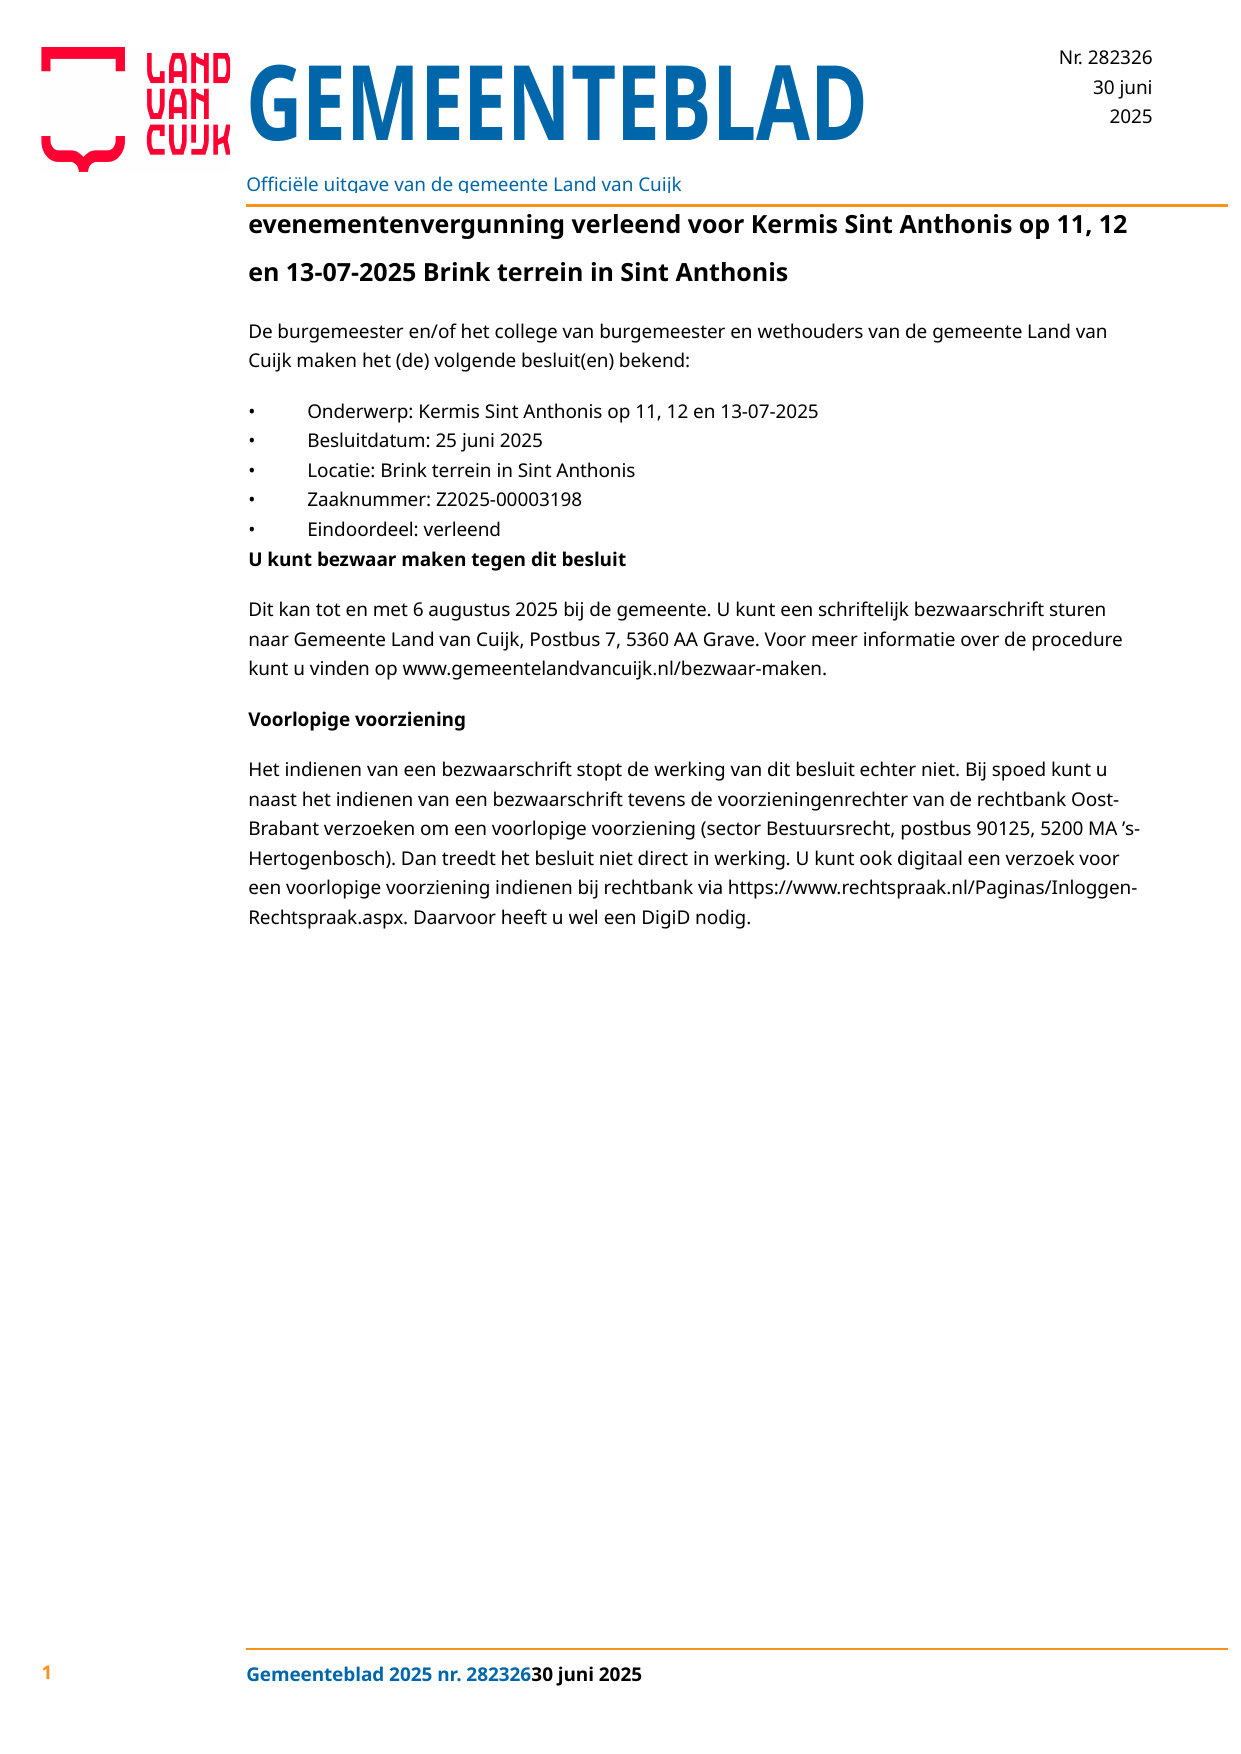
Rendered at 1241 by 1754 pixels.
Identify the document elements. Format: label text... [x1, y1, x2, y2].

text Dit kan tot en met 6 augustus 2025 bij de gemeente. U kunt een schriftelijk bezwaarschrift sturen naar Gemeente Land van Cuijk, Postbus 7, 5360 AA Grave. Voor meer informatie over de procedure kunt u vinden op www.gemeentelandvancuijk.nl/bezwaar-maken. [248, 596, 1152, 681]
picture [41, 47, 231, 172]
list Onderwerp: Kermis Sint Anthonis op 11, 12 en 13-07-2025 [248, 398, 1152, 424]
text De burgemeester en/of het college van burgemeester en wethouders van de gemeente Land van Cuijk maken het (de) volgende besluit(en) bekend: [248, 318, 1152, 373]
text Het indienen van een bezwaarschrift stopt de werking van dit besluit echter niet. Bij spoed kunt u naast het indienen van een bezwaarschrift tevens de voorzieningenrechter van de rechtbank Oost-Brabant verzoeken om een voorlopige voorziening (sector Bestuursrecht, postbus 90125, 5200 MA ’s-Hertogenbosch). Dan treedt het besluit niet direct in werking. U kunt ook digitaal een verzoek voor een voorlopige voorziening indienen bij rechtbank via https://www.rechtspraak.nl/Paginas/Inloggen-Rechtspraak.aspx. Daarvoor heeft u wel een DigiD nodig. [248, 756, 1152, 930]
text evenementenvergunning verleend voor Kermis Sint Anthonis op 11, 12 en 13-07-2025 Brink terrein in Sint Anthonis [248, 207, 1152, 288]
list Besluitdatum: 25 juni 2025 [248, 427, 1152, 453]
list Locatie: Brink terrein in Sint Anthonis [248, 457, 1152, 483]
list Eindoordeel: verleend [248, 516, 1152, 542]
list Zaaknummer: Z2025-00003198 [248, 487, 1152, 512]
text U kunt bezwaar maken tegen dit besluit [248, 546, 1152, 572]
text Voorlopige voorziening [248, 706, 1152, 732]
